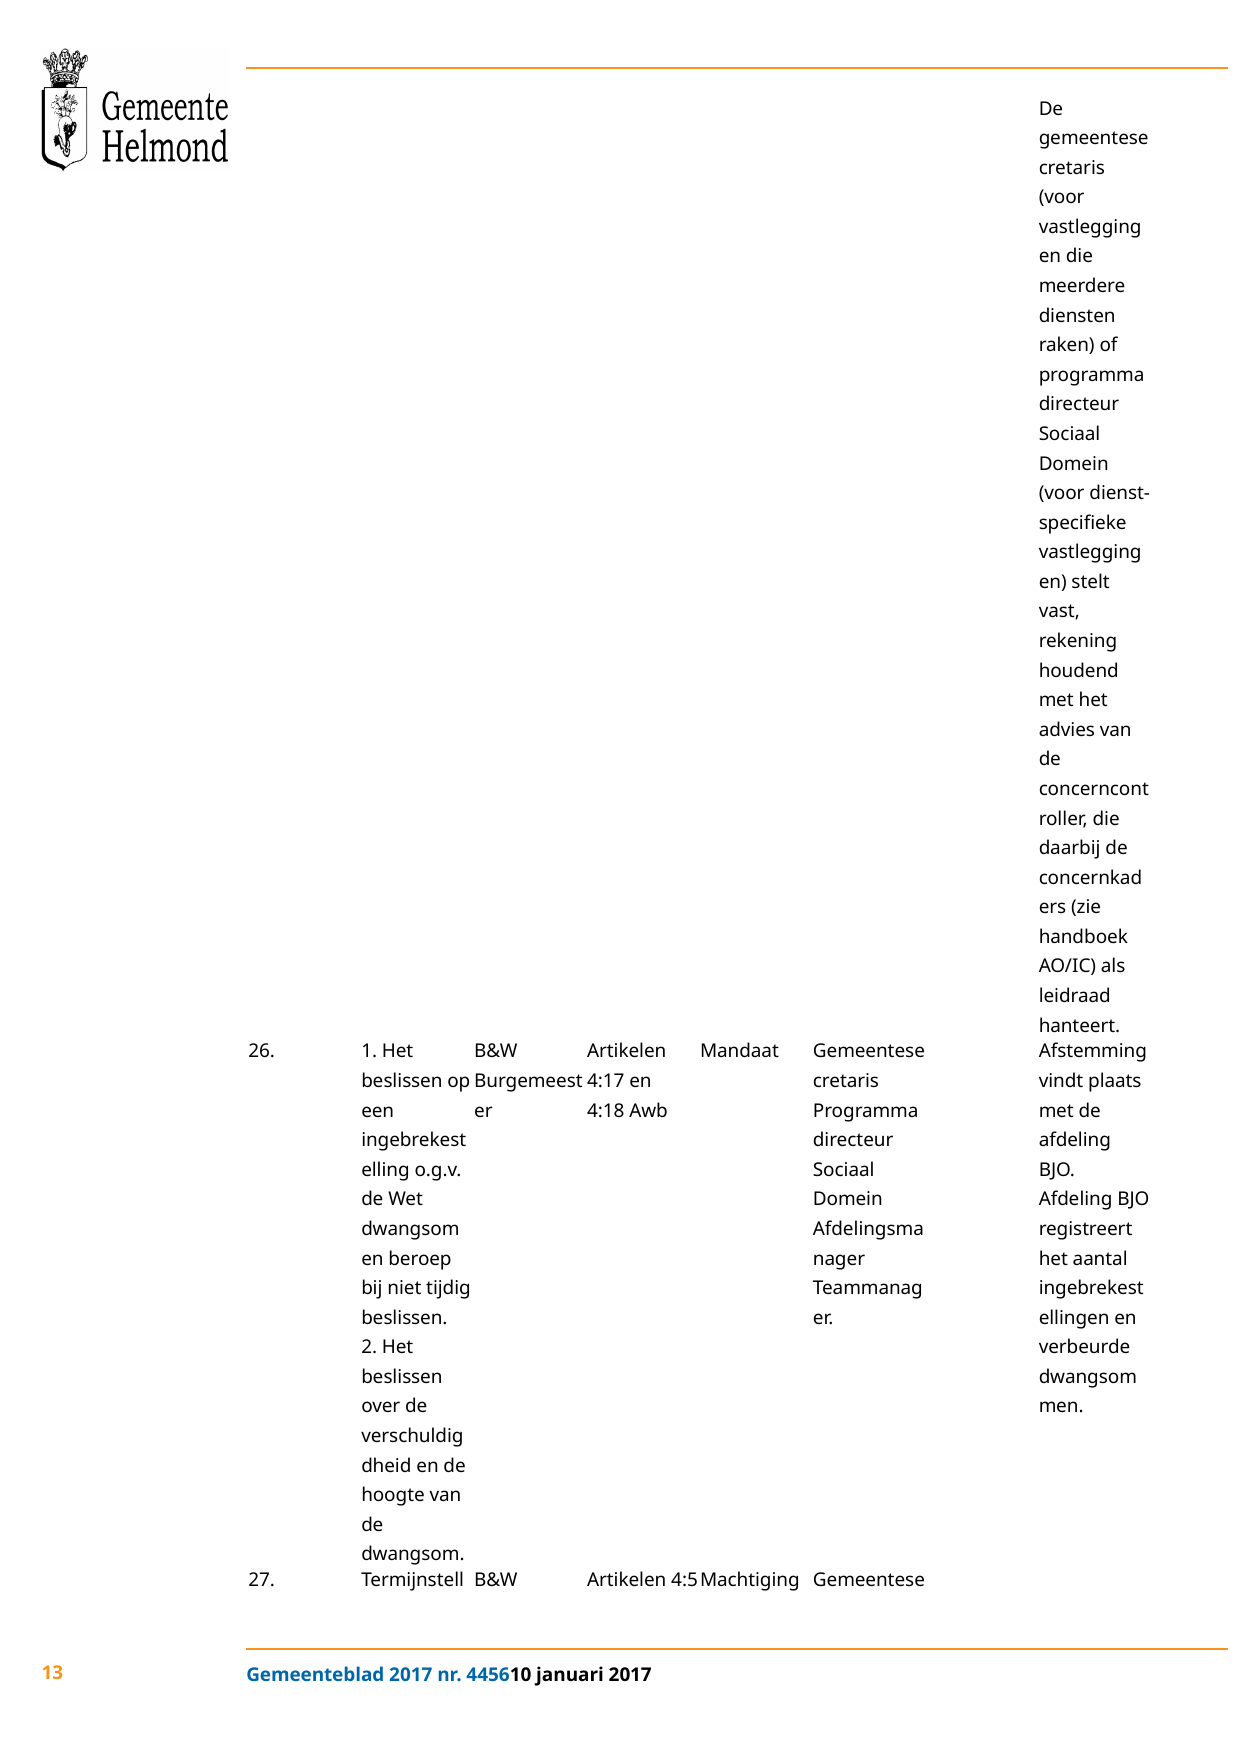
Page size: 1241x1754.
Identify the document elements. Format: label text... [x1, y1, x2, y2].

table_cell 27. [248, 1566, 361, 1592]
table_cell Afstemming vindt plaats met de afdeling BJO. Afdeling BJO registreert het aantal ingebrekestellingen en verbeurde dwangsommen. [1039, 1038, 1152, 1566]
table_cell [474, 95, 587, 1038]
table_cell Machtiging [700, 1566, 813, 1592]
table_cell Gemeentesecretaris Programmadirecteur Sociaal Domein Afdelingsmanager Teammanager. [813, 1038, 926, 1566]
table_cell [813, 95, 926, 1038]
table_cell [926, 1038, 1038, 1566]
table_cell Mandaat [700, 1038, 813, 1566]
table_cell [926, 95, 1038, 1038]
table_cell Artikelen 4:17 en 4:18 Awb [587, 1038, 700, 1566]
table_cell Termijnstell [361, 1566, 474, 1592]
table_cell B&W [474, 1566, 587, 1592]
picture [41, 47, 231, 172]
table_cell [926, 1566, 1038, 1592]
table_cell B&W Burgemeester [474, 1038, 587, 1566]
table_cell De gemeentesecretaris (voor vastleggingen die meerdere diensten raken) of programmadirecteur Sociaal Domein (voor dienst-specifieke vastleggingen) stelt vast, rekening houdend met het advies van de concerncontroller, die daarbij de concernkaders (zie handboek AO/IC) als leidraad hanteert. [1039, 95, 1152, 1038]
table_cell [248, 95, 361, 1038]
table_cell 1. Het beslissen op een ingebrekestelling o.g.v. de Wet dwangsom en beroep bij niet tijdig beslissen. 2. Het beslissen over de verschuldigdheid en de hoogte van de dwangsom. [361, 1038, 474, 1566]
table_cell [1039, 1566, 1152, 1592]
table_cell [700, 95, 813, 1038]
table_cell [361, 95, 474, 1038]
table_cell [587, 95, 700, 1038]
table_cell Gemeentese [813, 1566, 926, 1592]
table_cell 26. [248, 1038, 361, 1566]
table_cell Artikelen 4:5 [587, 1566, 700, 1592]
